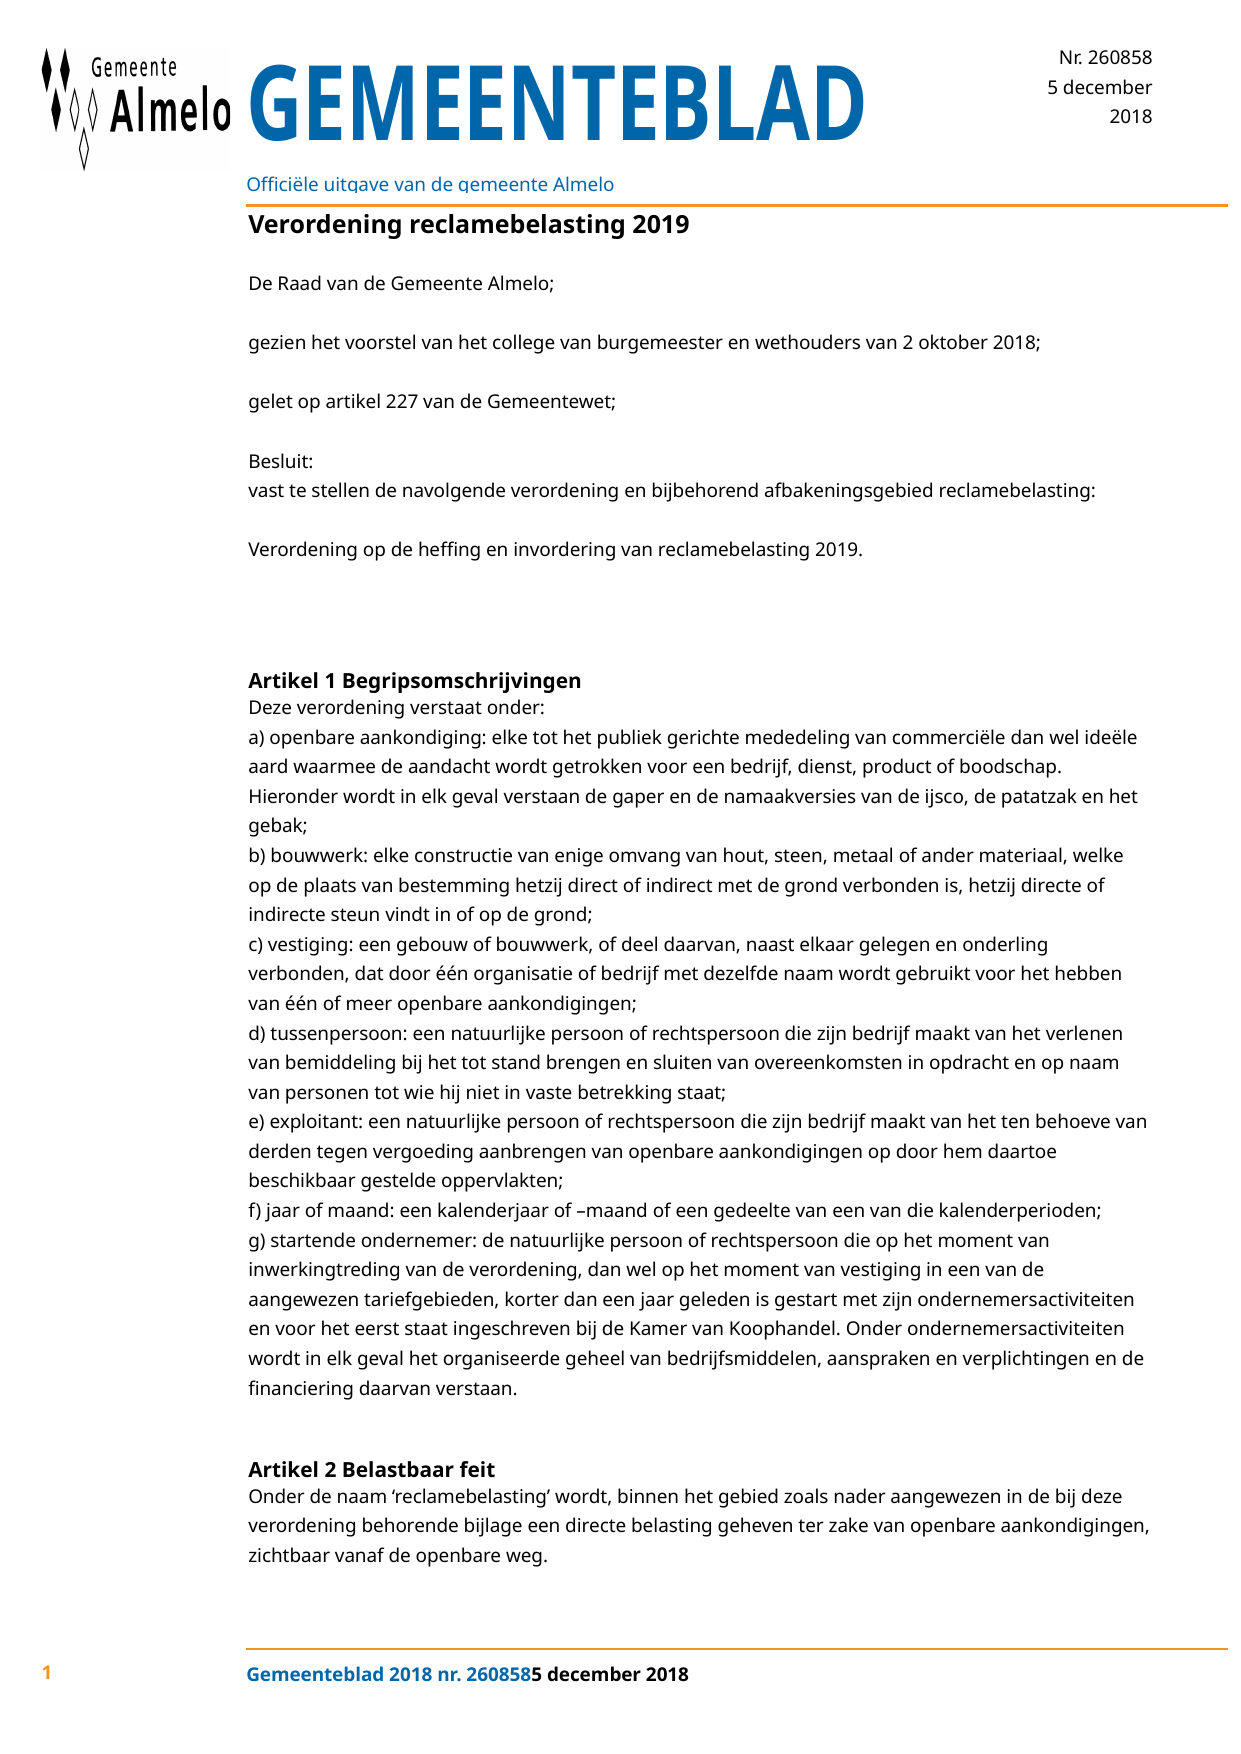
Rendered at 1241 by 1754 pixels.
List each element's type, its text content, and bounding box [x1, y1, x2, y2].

text Besluit: [248, 448, 1152, 473]
text Artikel 2 Belastbaar feit [248, 1455, 1152, 1483]
text Onder de naam ‘reclamebelasting’ wordt, binnen het gebied zoals nader aangewezen in de bij deze verordening behorende bijlage een directe belasting geheven ter zake van openbare aankondigingen, zichtbaar vanaf de openbare weg. [248, 1483, 1152, 1568]
text e) exploitant: een natuurlijke persoon of rechtspersoon die zijn bedrijf maakt van het ten behoeve van derden tegen vergoeding aanbrengen van openbare aankondigingen op door hem daartoe beschikbaar gestelde oppervlakten; [248, 1108, 1152, 1193]
text Deze verordening verstaat onder: [248, 694, 1152, 720]
text c) vestiging: een gebouw of bouwwerk, of deel daarvan, naast elkaar gelegen en onderling verbonden, dat door één organisatie of bedrijf met dezelfde naam wordt gebruikt voor het hebben van één of meer openbare aankondigingen; [248, 931, 1152, 1016]
text a) openbare aankondiging: elke tot het publiek gerichte mededeling van commerciële dan wel ideële aard waarmee de aandacht wordt getrokken voor een bedrijf, dienst, product of boodschap. Hieronder wordt in elk geval verstaan de gaper en de namaakversies van de ijsco, de patatzak en het gebak; [248, 724, 1152, 838]
text g) startende ondernemer: de natuurlijke persoon of rechtspersoon die op het moment van inwerkingtreding van de verordening, dan wel op het moment van vestiging in een van de aangewezen tariefgebieden, korter dan een jaar geleden is gestart met zijn ondernemersactiviteiten en voor het eerst staat ingeschreven bij de Kamer van Koophandel. Onder ondernemersactiviteiten wordt in elk geval het organiseerde geheel van bedrijfsmiddelen, aanspraken en verplichtingen en de financiering daarvan verstaan. [248, 1227, 1152, 1400]
text De Raad van de Gemeente Almelo; [248, 270, 1152, 296]
text vast te stellen de navolgende verordening en bijbehorend afbakeningsgebied reclamebelasting: [248, 477, 1152, 503]
text d) tussenpersoon: een natuurlijke persoon of rechtspersoon die zijn bedrijf maakt van het verlenen van bemiddeling bij het tot stand brengen en sluiten van overeenkomsten in opdracht en op naam van personen tot wie hij niet in vaste betrekking staat; [248, 1020, 1152, 1104]
text b) bouwwerk: elke constructie van enige omvang van hout, steen, metaal of ander materiaal, welke op de plaats van bestemming hetzij direct of indirect met de grond verbonden is, hetzij directe of indirecte steun vindt in of op de grond; [248, 842, 1152, 927]
text f) jaar of maand: een kalenderjaar of –maand of een gedeelte van een van die kalenderperioden; [248, 1197, 1152, 1223]
text gelet op artikel 227 van de Gemeentewet; [248, 389, 1152, 414]
text gezien het voorstel van het college van burgemeester en wethouders van 2 oktober 2018; [248, 329, 1152, 355]
text Verordening reclamebelasting 2019 [248, 207, 1152, 241]
picture [41, 47, 231, 172]
text Verordening op de heffing en invordering van reclamebelasting 2019. [248, 537, 1152, 562]
text Artikel 1 Begripsomschrijvingen [248, 666, 1152, 694]
